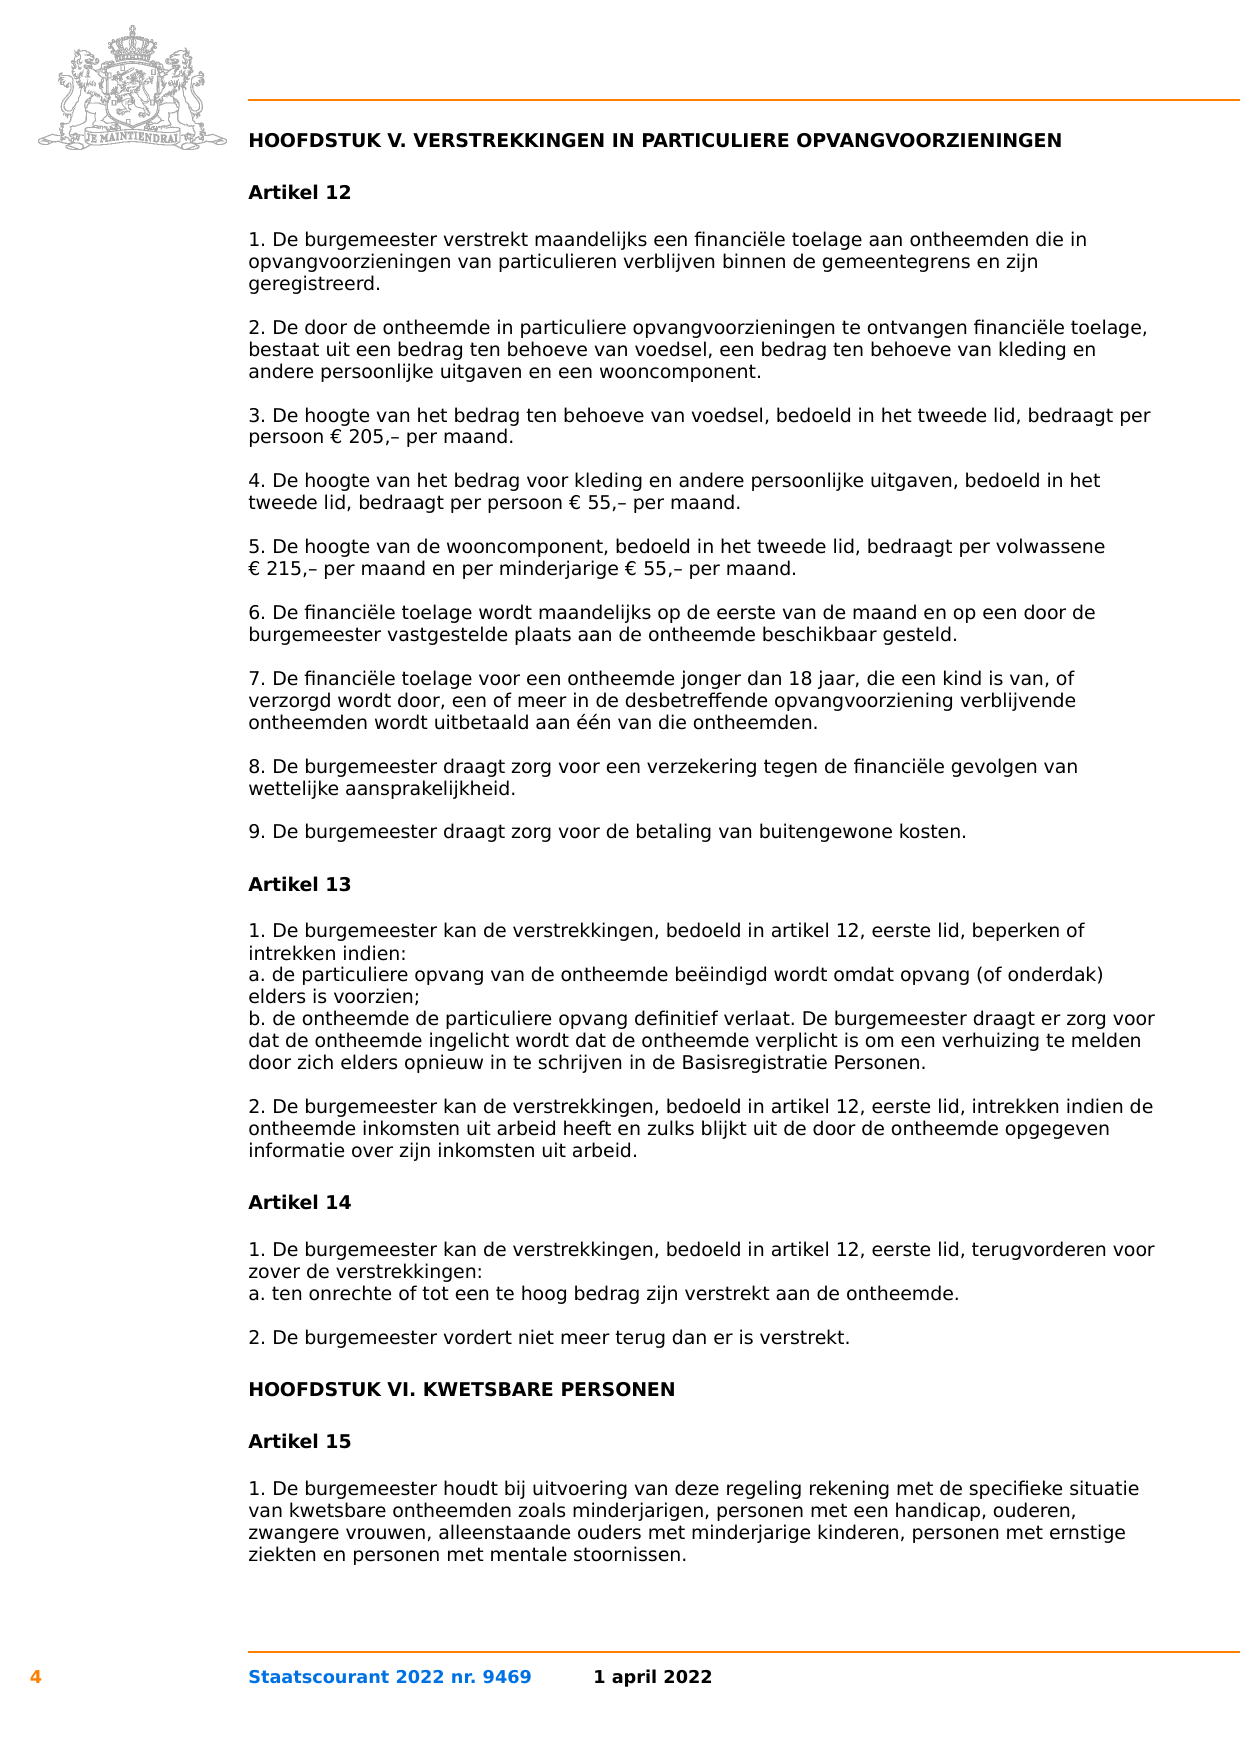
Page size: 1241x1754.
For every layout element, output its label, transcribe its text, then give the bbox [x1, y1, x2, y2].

text 6. De financiële toelage wordt maandelijks op de eerste van de maand en op een door de burgemeester vastgestelde plaats aan de ontheemde beschikbaar gesteld. [248, 602, 1163, 646]
text 1. De burgemeester kan de verstrekkingen, bedoeld in artikel 12, eerste lid, beperken of intrekken indien: [248, 920, 1163, 964]
subtitle Artikel 15 [248, 1431, 1163, 1453]
text 1. De burgemeester houdt bij uitvoering van deze regeling rekening met de specifieke situatie van kwetsbare ontheemden zoals minderjarigen, personen met een handicap, ouderen, zwangere vrouwen, alleenstaande ouders met minderjarige kinderen, personen met ernstige ziekten en personen met mentale stoornissen. [248, 1478, 1163, 1566]
subtitle HOOFDSTUK VI. KWETSBARE PERSONEN [248, 1379, 1163, 1401]
text 3. De hoogte van het bedrag ten behoeve van voedsel, bedoeld in het tweede lid, bedraagt per persoon € 205,– per maand. [248, 404, 1163, 448]
text 7. De financiële toelage voor een ontheemde jonger dan 18 jaar, die een kind is van, of verzorgd wordt door, een of meer in de desbetreffende opvangvoorziening verblijvende ontheemden wordt uitbetaald aan één van die ontheemden. [248, 668, 1163, 734]
picture [38, 25, 227, 150]
text 9. De burgemeester draagt zorg voor de betaling van buitengewone kosten. [248, 821, 1163, 843]
text 1. De burgemeester verstrekt maandelijks een financiële toelage aan ontheemden die in opvangvoorzieningen van particulieren verblijven binnen de gemeentegrens en zijn geregistreerd. [248, 229, 1163, 295]
subtitle Artikel 13 [248, 873, 1163, 895]
text a. de particuliere opvang van de ontheemde beëindigd wordt omdat opvang (of onderdak) elders is voorzien; [248, 964, 1163, 1008]
text 2. De door de ontheemde in particuliere opvangvoorzieningen te ontvangen financiële toelage, bestaat uit een bedrag ten behoeve van voedsel, een bedrag ten behoeve van kleding en andere persoonlijke uitgaven en een wooncomponent. [248, 317, 1163, 383]
text b. de ontheemde de particuliere opvang definitief verlaat. De burgemeester draagt er zorg voor dat de ontheemde ingelicht wordt dat de ontheemde verplicht is om een verhuizing te melden door zich elders opnieuw in te schrijven in de Basisregistratie Personen. [248, 1008, 1163, 1074]
text 2. De burgemeester vordert niet meer terug dan er is verstrekt. [248, 1327, 1163, 1349]
text 4. De hoogte van het bedrag voor kleding en andere persoonlijke uitgaven, bedoeld in het tweede lid, bedraagt per persoon € 55,– per maand. [248, 470, 1163, 514]
text 5. De hoogte van de wooncomponent, bedoeld in het tweede lid, bedraagt per volwassene € 215,– per maand en per minderjarige € 55,– per maand. [248, 536, 1163, 580]
subtitle Artikel 12 [248, 182, 1163, 204]
text 8. De burgemeester draagt zorg voor een verzekering tegen de financiële gevolgen van wettelijke aansprakelijkheid. [248, 756, 1163, 799]
text 2. De burgemeester kan de verstrekkingen, bedoeld in artikel 12, eerste lid, intrekken indien de ontheemde inkomsten uit arbeid heeft en zulks blijkt uit de door de ontheemde opgegeven informatie over zijn inkomsten uit arbeid. [248, 1096, 1163, 1162]
subtitle Artikel 14 [248, 1192, 1163, 1214]
subtitle HOOFDSTUK V. VERSTREKKINGEN IN PARTICULIERE OPVANGVOORZIENINGEN [248, 130, 1163, 152]
text 1. De burgemeester kan de verstrekkingen, bedoeld in artikel 12, eerste lid, terugvorderen voor zover de verstrekkingen: [248, 1239, 1163, 1283]
text a. ten onrechte of tot een te hoog bedrag zijn verstrekt aan de ontheemde. [248, 1283, 1163, 1305]
